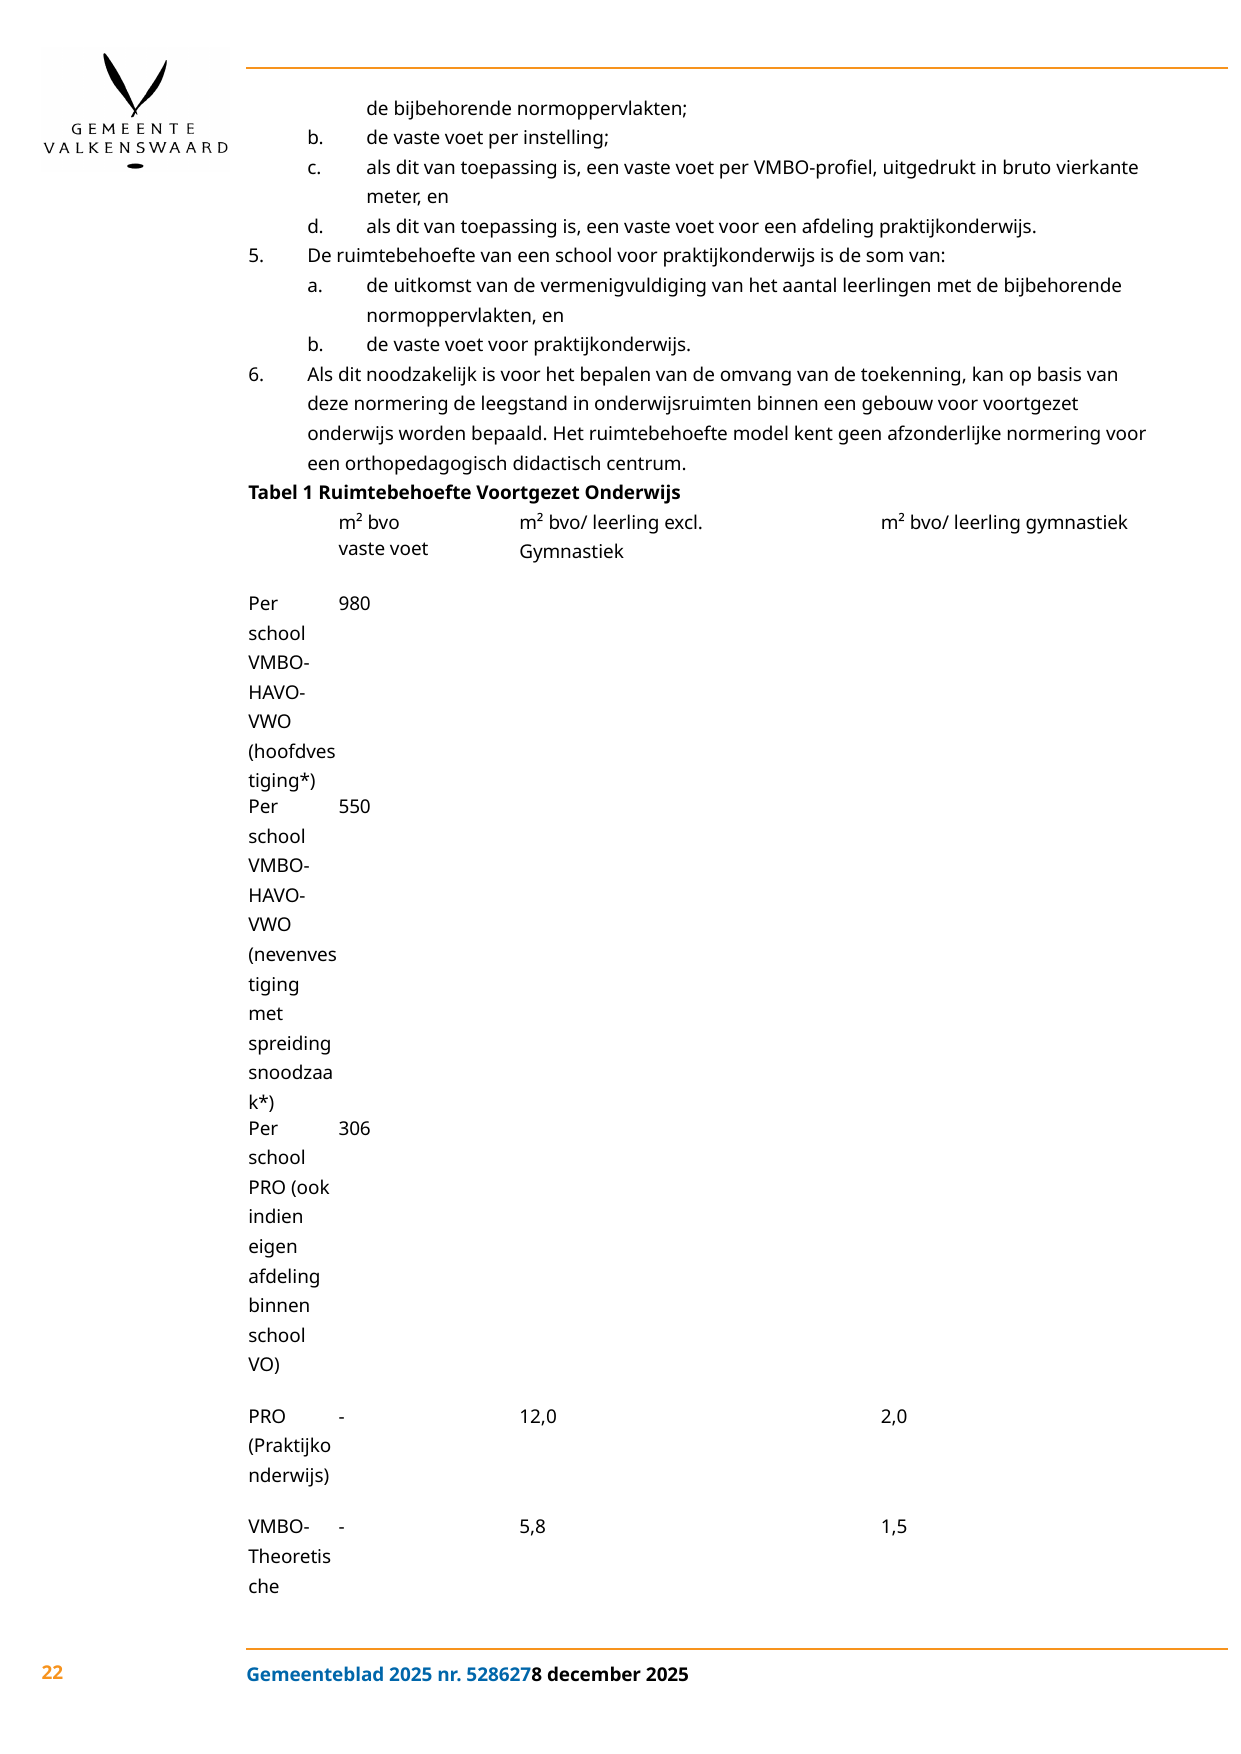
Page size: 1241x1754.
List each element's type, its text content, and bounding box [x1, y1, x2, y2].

table_cell [429, 793, 519, 1115]
table_cell [609, 1377, 700, 1403]
table_cell [519, 793, 609, 1115]
table_cell [609, 564, 700, 590]
table_cell [429, 1488, 519, 1514]
table_cell - [338, 1514, 429, 1598]
table_cell 1,5 [881, 1514, 1152, 1598]
table_cell [248, 535, 338, 564]
table_cell 550 [338, 793, 429, 1115]
table_header m² bvo/ leerling gymnastiek [881, 509, 1152, 564]
table_cell 980 [338, 590, 429, 793]
list de vaste voet voor praktijkonderwijs. [307, 331, 1152, 357]
table_cell [790, 793, 881, 1115]
table_cell [881, 1377, 971, 1403]
table_cell [790, 1377, 881, 1403]
table_cell [790, 1488, 881, 1514]
table_cell [881, 793, 971, 1115]
picture [41, 47, 231, 172]
table_cell 2,0 [881, 1403, 1152, 1488]
table_cell VMBO- Theoretische [248, 1514, 338, 1598]
table_cell [790, 1403, 881, 1488]
table_cell PRO (Praktijkonderwijs) [248, 1403, 338, 1488]
table_cell 5,8 [519, 1514, 790, 1598]
table_cell [700, 1488, 790, 1514]
table_cell [338, 1488, 429, 1514]
table_cell [429, 590, 519, 793]
table_cell [609, 1115, 700, 1377]
table_cell [971, 793, 1061, 1115]
table_cell [1061, 1377, 1152, 1403]
table_header [790, 509, 881, 535]
table_cell [519, 1488, 609, 1514]
table_cell [519, 1377, 609, 1403]
table_cell [248, 1377, 338, 1403]
table_cell [429, 1403, 519, 1488]
table_cell [790, 1514, 881, 1598]
table_cell [429, 1377, 519, 1403]
table_header m² bvo [338, 509, 429, 535]
table_cell [700, 793, 790, 1115]
table_cell [790, 590, 881, 793]
table_cell vaste voet [338, 535, 429, 564]
table_cell [519, 590, 609, 793]
table_cell [971, 1377, 1061, 1403]
text Tabel 1 Ruimtebehoefte Voortgezet Onderwijs [248, 479, 1152, 505]
table_cell [971, 590, 1061, 793]
list de bijbehorende normoppervlakten; [307, 95, 1152, 121]
table_cell [1061, 1115, 1152, 1377]
table_cell [790, 535, 881, 564]
table_cell - [338, 1403, 429, 1488]
table_cell [429, 1514, 519, 1598]
table_cell [881, 590, 971, 793]
table_cell [248, 1488, 338, 1514]
table_cell [790, 564, 881, 590]
table_cell [429, 535, 519, 564]
table_cell Per school VMBO-HAVO-VWO (hoofdvestiging*) [248, 590, 338, 793]
table_cell [1061, 564, 1152, 590]
list de uitkomst van de vermenigvuldiging van het aantal leerlingen met de bijbehorende normoppervlakten, en [307, 272, 1152, 328]
table_cell [700, 1115, 790, 1377]
table_cell [519, 564, 609, 590]
table_cell 306 [338, 1115, 429, 1377]
list als dit van toepassing is, een vaste voet per VMBO-profiel, uitgedrukt in bruto vierkante meter, en [307, 154, 1152, 209]
table_cell Per school PRO (ook indien eigen afdeling binnen school VO) [248, 1115, 338, 1377]
table_cell [1061, 590, 1152, 793]
table_header [248, 509, 338, 535]
list Als dit noodzakelijk is voor het bepalen van de omvang van de toekenning, kan op basis van deze normering de leegstand in onderwijsruimten binnen een gebouw voor voortgezet onderwijs worden bepaald. Het ruimtebehoefte model kent geen afzonderlijke normering voor een orthopedagogisch didactisch centrum. [248, 361, 1152, 476]
table_cell [519, 1115, 609, 1377]
table_cell [971, 1488, 1061, 1514]
table_cell [609, 1488, 700, 1514]
table_cell [881, 564, 971, 590]
table_cell 12,0 [519, 1403, 790, 1488]
table_cell [971, 1115, 1061, 1377]
list De ruimtebehoefte van een school voor praktijkonderwijs is de som van: [248, 243, 1152, 268]
table_cell [1061, 793, 1152, 1115]
list als dit van toepassing is, een vaste voet voor een afdeling praktijkonderwijs. [307, 213, 1152, 239]
table_cell [790, 1115, 881, 1377]
table_cell [429, 564, 519, 590]
table_cell [700, 590, 790, 793]
table_header m² bvo/ leerling excl. Gymnastiek [519, 509, 790, 564]
table_cell [338, 564, 429, 590]
table_cell [338, 1377, 429, 1403]
table_cell [248, 564, 338, 590]
table_cell [881, 1115, 971, 1377]
table_cell [700, 564, 790, 590]
list de vaste voet per instelling; [307, 124, 1152, 150]
table_header [429, 509, 519, 535]
table_cell [609, 590, 700, 793]
table_cell [609, 793, 700, 1115]
table_cell [971, 564, 1061, 590]
table_cell [1061, 1488, 1152, 1514]
table_cell Per school VMBO-HAVO-VWO (nevenvestiging met spreidingsnoodzaak*) [248, 793, 338, 1115]
table_cell [429, 1115, 519, 1377]
table_cell [700, 1377, 790, 1403]
table_cell [881, 1488, 971, 1514]
